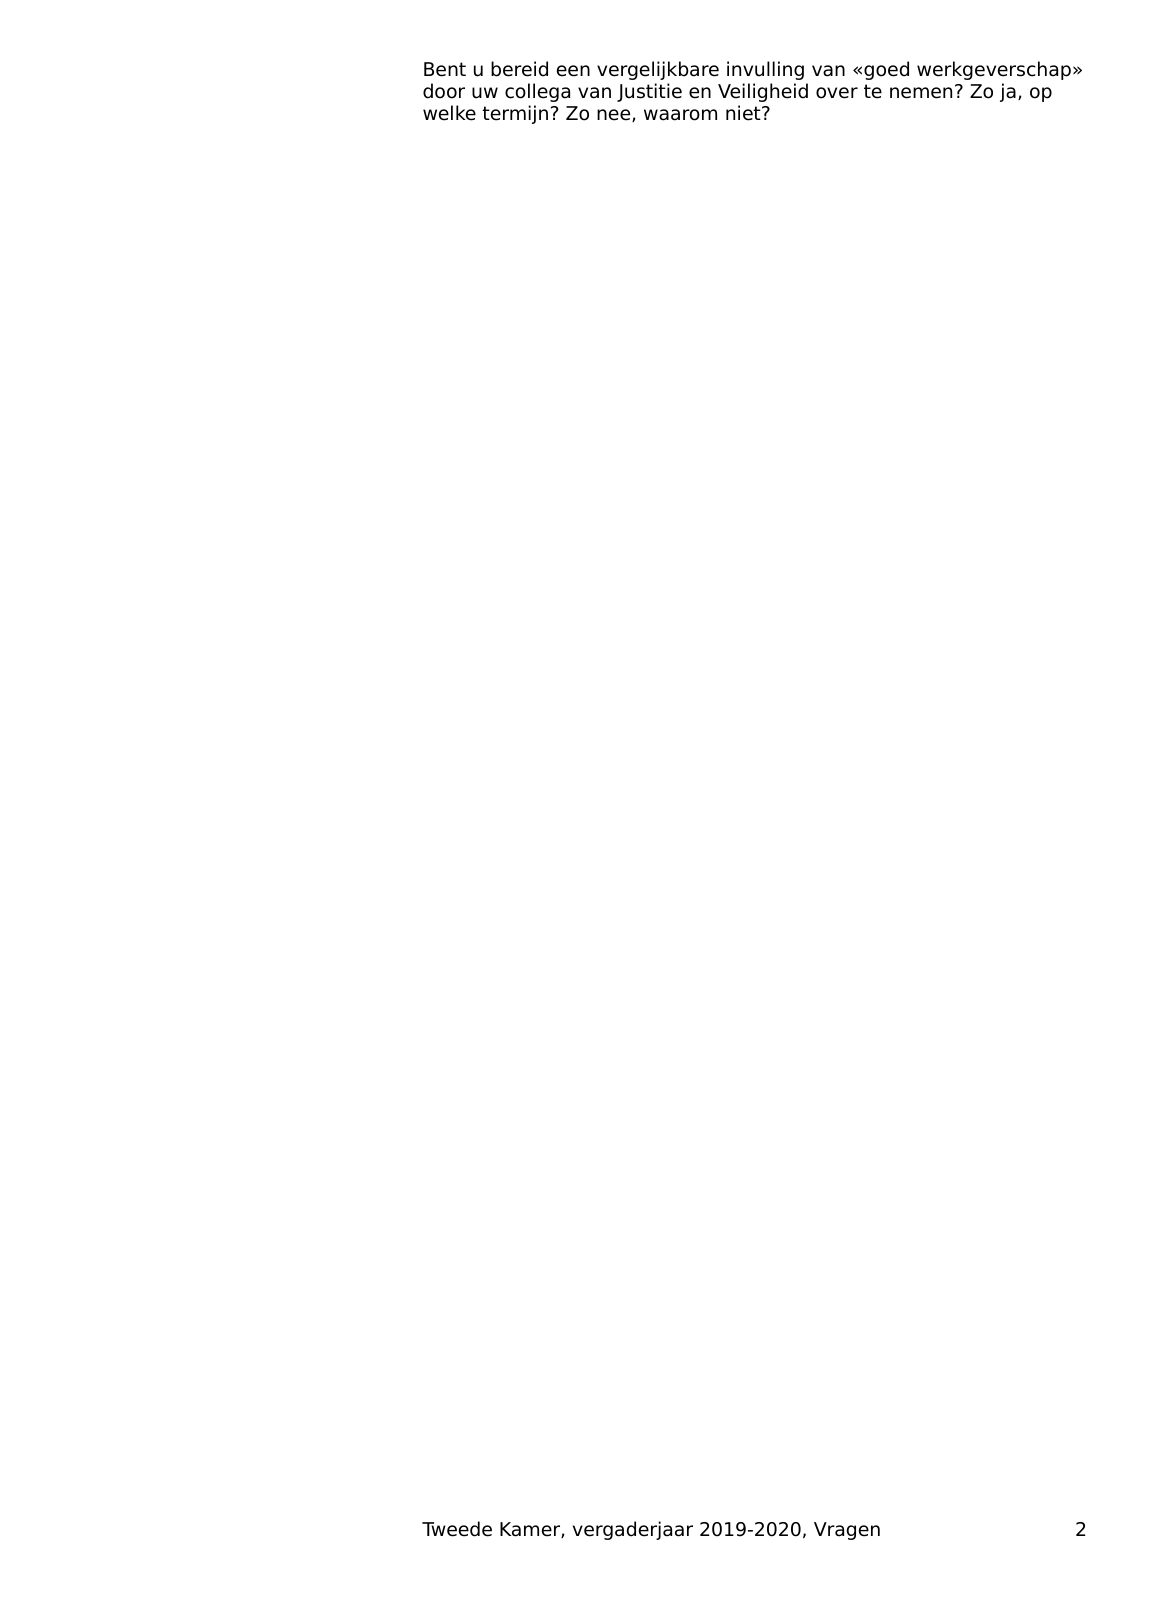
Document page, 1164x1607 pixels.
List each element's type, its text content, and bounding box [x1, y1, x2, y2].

text Bent u bereid een vergelijkbare invulling van «goed werkgeverschap» door uw collega van Justitie en Veiligheid over te nemen? Zo ja, op welke termijn? Zo nee, waarom niet? [422, 59, 1087, 125]
